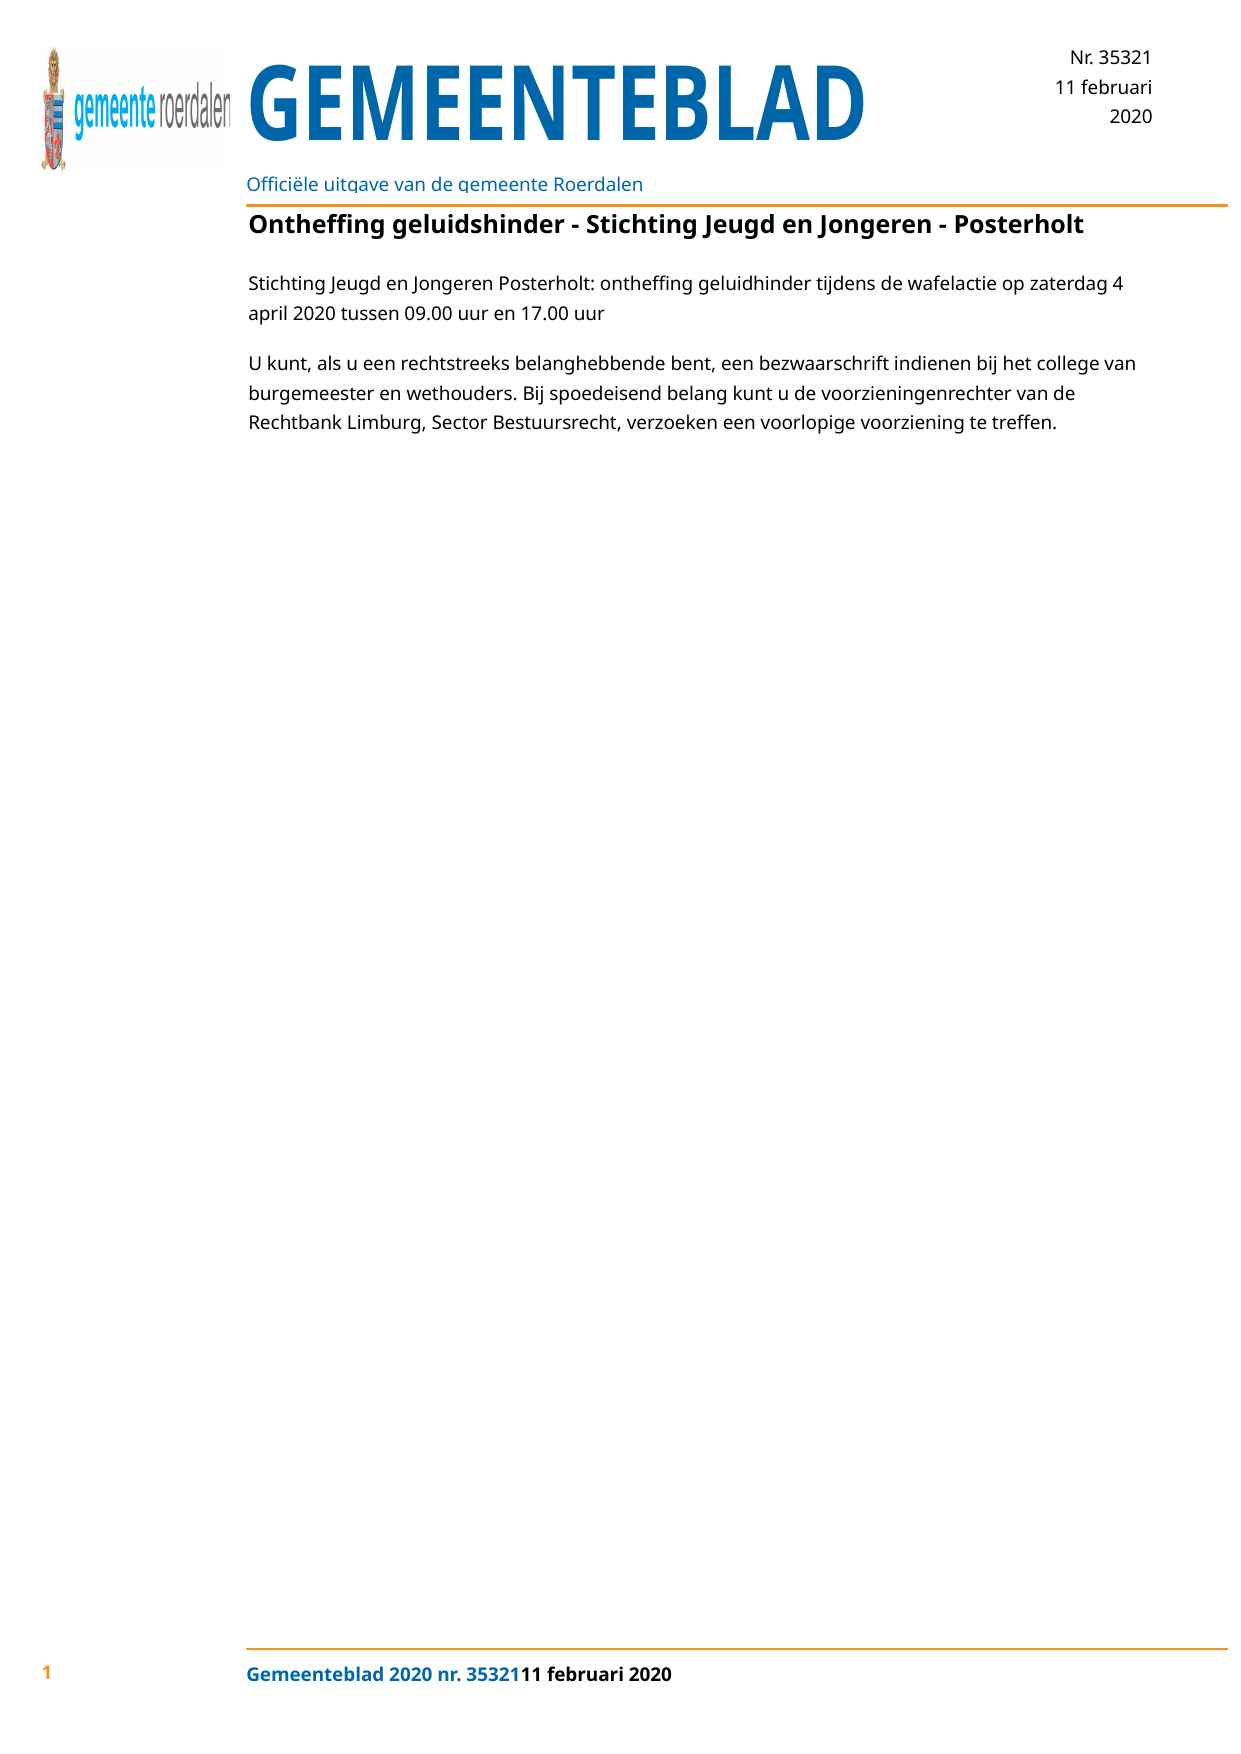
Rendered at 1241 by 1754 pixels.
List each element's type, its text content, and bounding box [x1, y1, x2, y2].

text Ontheffing geluidshinder - Stichting Jeugd en Jongeren - Posterholt [248, 207, 1152, 241]
text Stichting Jeugd en Jongeren Posterholt: ontheffing geluidhinder tijdens de wafelactie op zaterdag 4 april 2020 tussen 09.00 uur en 17.00 uur [248, 270, 1152, 326]
text U kunt, als u een rechtstreeks belanghebbende bent, een bezwaarschrift indienen bij het college van burgemeester en wethouders. Bij spoedeisend belang kunt u de voorzieningenrechter van de Rechtbank Limburg, Sector Bestuursrecht, verzoeken een voorlopige voorziening te treffen. [248, 350, 1152, 435]
picture [41, 47, 231, 172]
